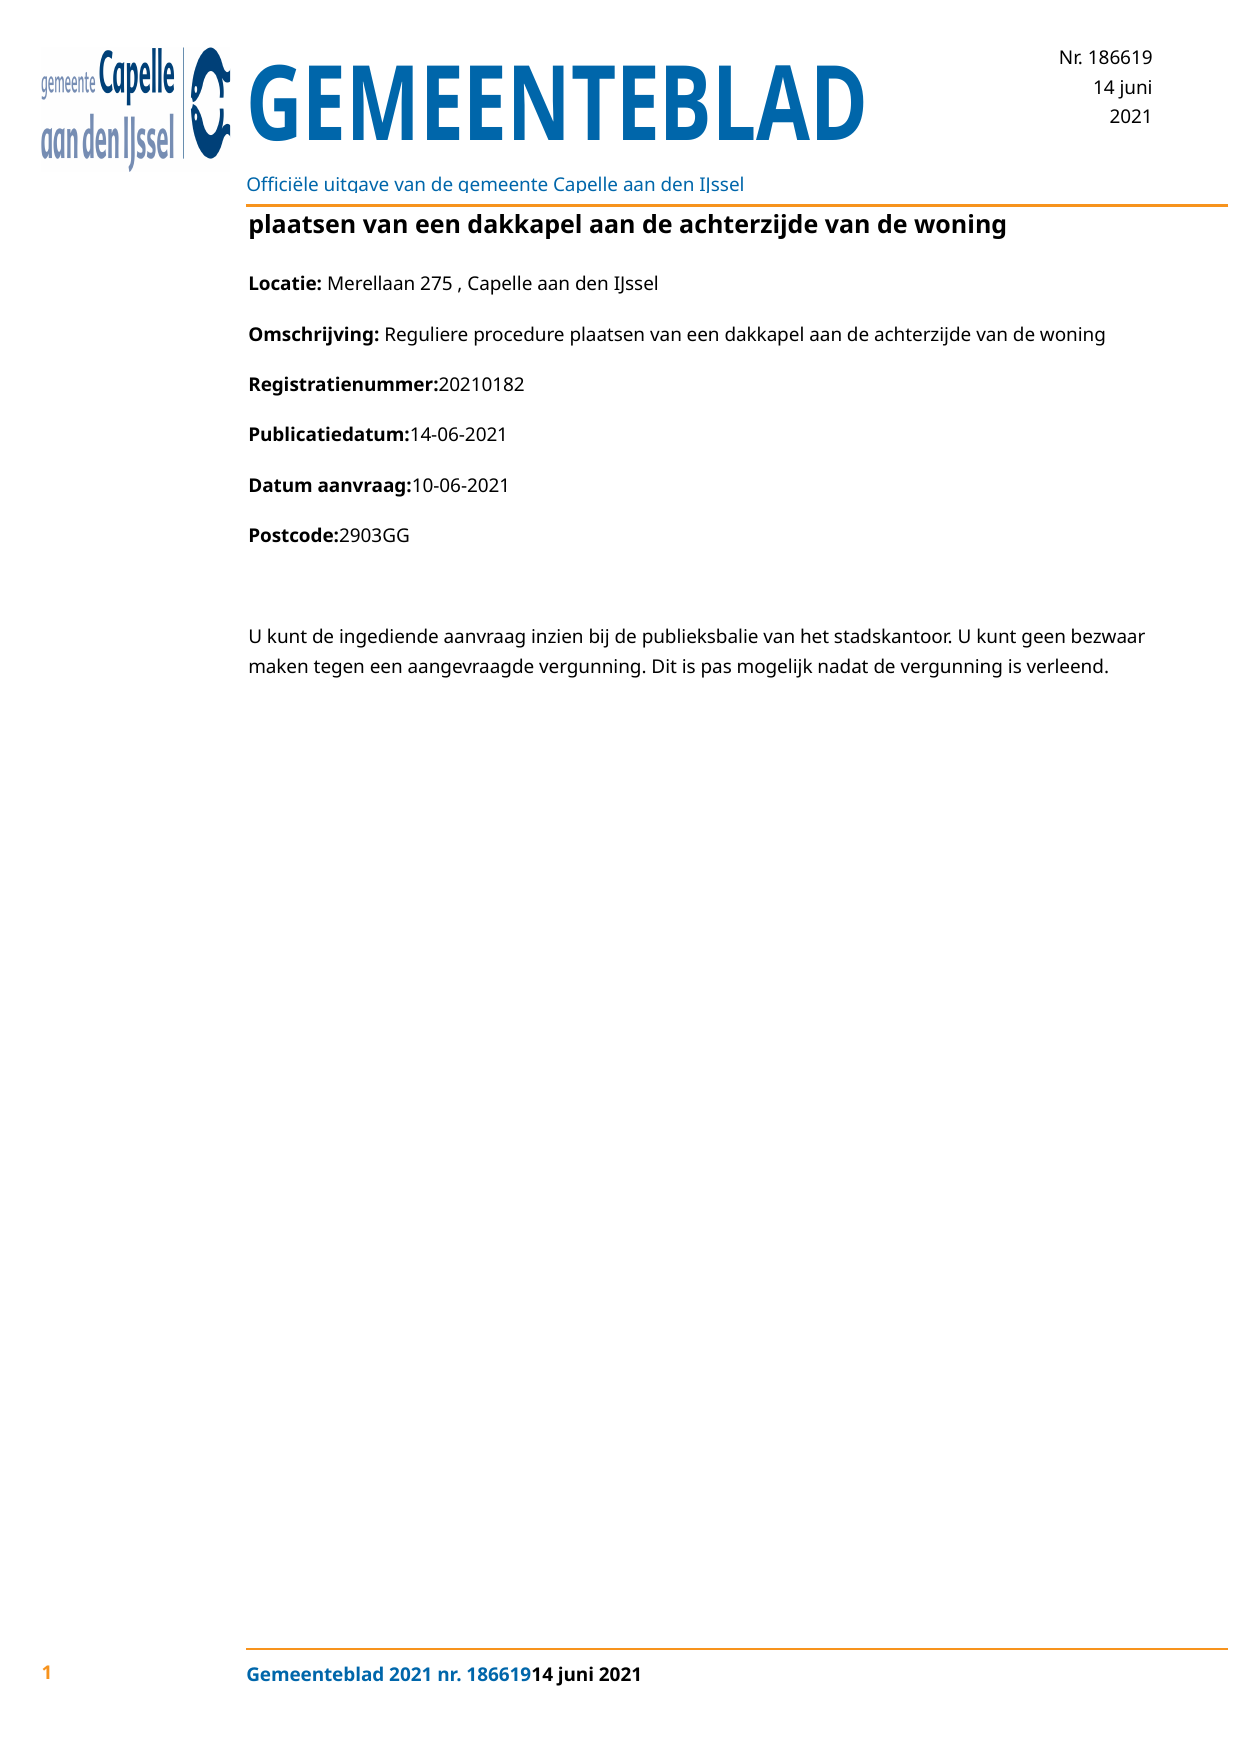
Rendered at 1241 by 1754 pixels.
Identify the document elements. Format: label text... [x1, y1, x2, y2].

text Locatie: Merellaan 275 , Capelle aan den IJssel [248, 270, 1152, 296]
text plaatsen van een dakkapel aan de achterzijde van de woning [248, 207, 1152, 241]
text U kunt de ingediende aanvraag inzien bij de publieksbalie van het stadskantoor. U kunt geen bezwaar maken tegen een aangevraagde vergunning. Dit is pas mogelijk nadat de vergunning is verleend. [248, 623, 1152, 678]
text Postcode:2903GG [248, 522, 1152, 548]
text Publicatiedatum:14-06-2021 [248, 422, 1152, 447]
picture [41, 47, 231, 172]
text Registratienummer:20210182 [248, 371, 1152, 397]
text Datum aanvraag:10-06-2021 [248, 472, 1152, 498]
text Omschrijving: Reguliere procedure plaatsen van een dakkapel aan de achterzijde van de woning [248, 321, 1152, 346]
